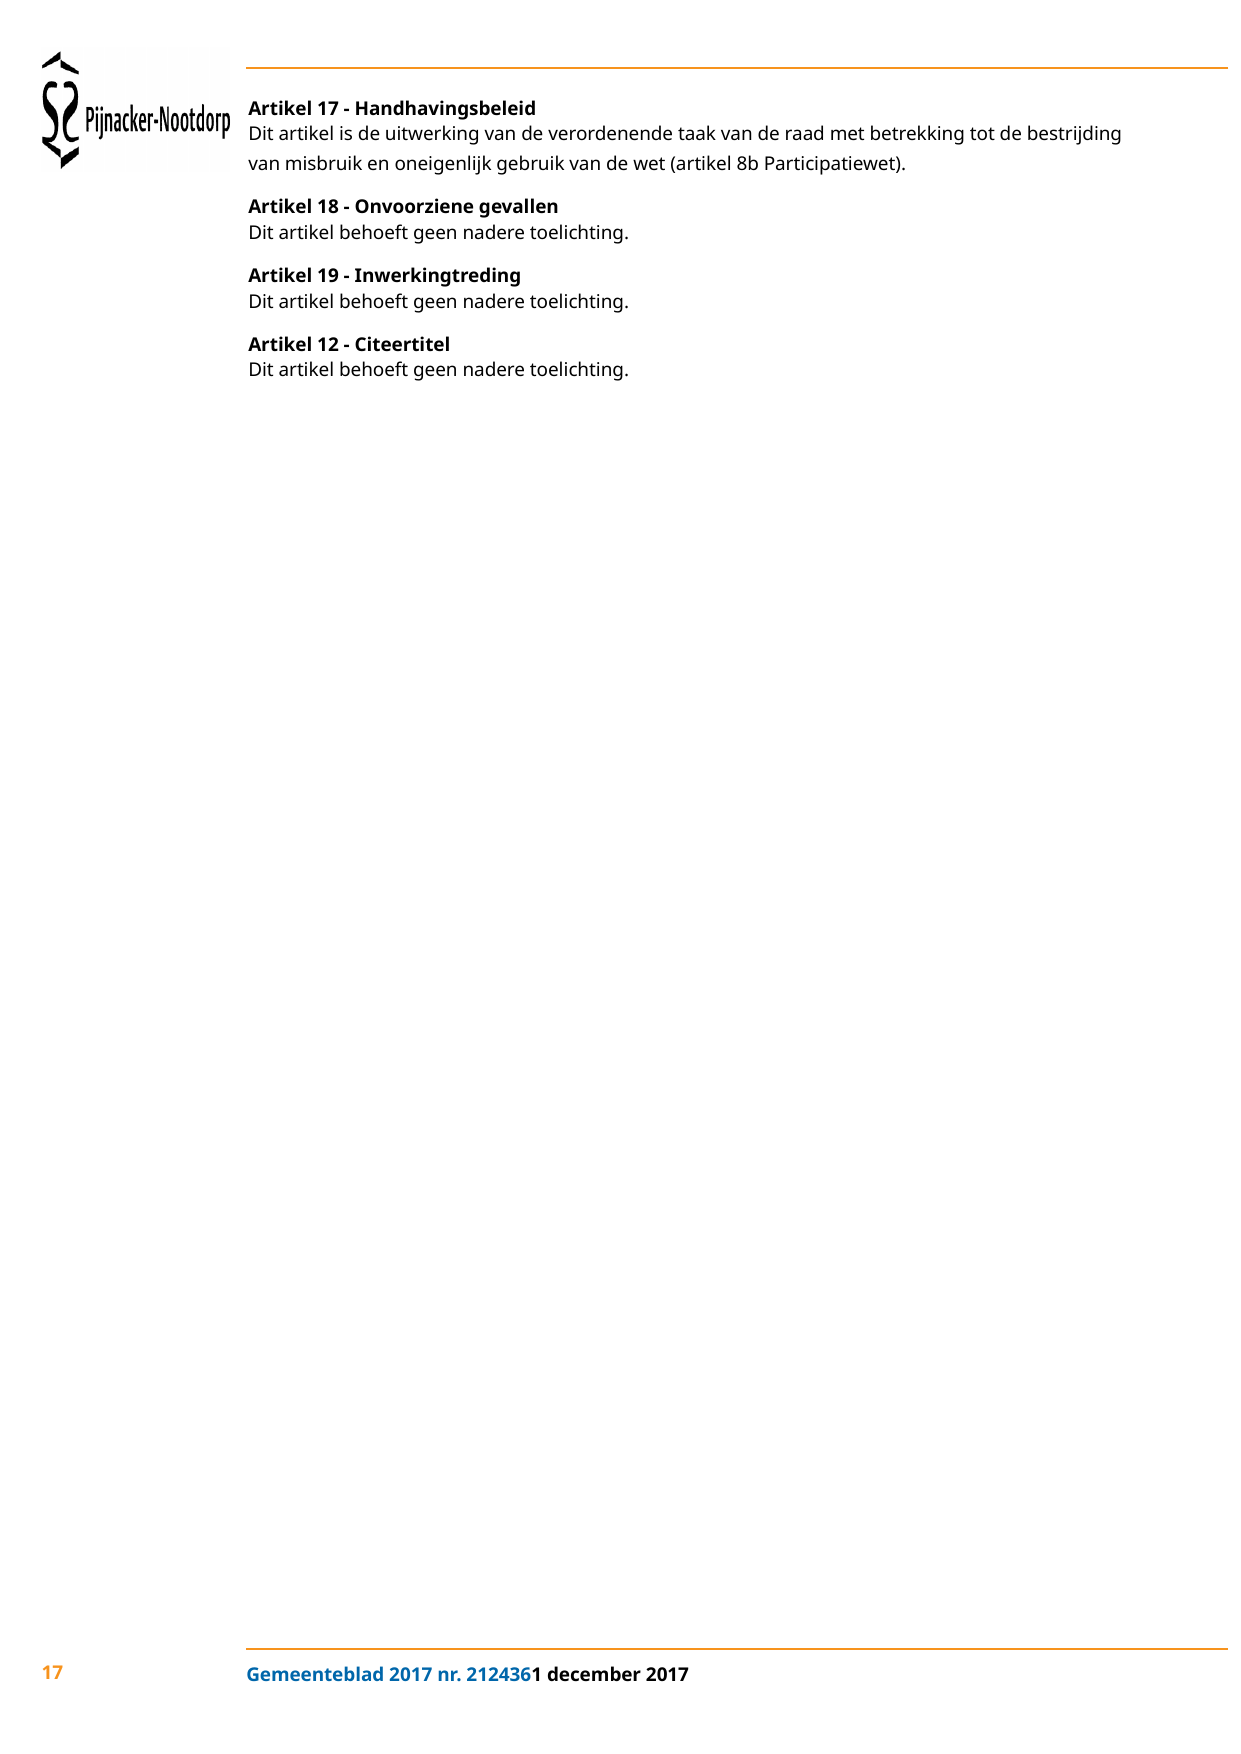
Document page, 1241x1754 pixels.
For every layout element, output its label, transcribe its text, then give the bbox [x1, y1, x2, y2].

text Dit artikel behoeft geen nadere toelichting. [248, 357, 1152, 382]
picture [41, 47, 231, 172]
text Artikel 18 - Onvoorziene gevallen [248, 193, 1152, 219]
text Artikel 17 - Handhavingsbeleid [248, 95, 1152, 121]
text Artikel 19 - Inwerkingtreding [248, 262, 1152, 288]
text Dit artikel behoeft geen nadere toelichting. [248, 288, 1152, 313]
text Dit artikel is de uitwerking van de verordenende taak van de raad met betrekking tot de bestrijding van misbruik en oneigenlijk gebruik van de wet (artikel 8b Participatiewet). [248, 121, 1152, 176]
text Artikel 12 - Citeertitel [248, 331, 1152, 357]
text Dit artikel behoeft geen nadere toelichting. [248, 219, 1152, 245]
